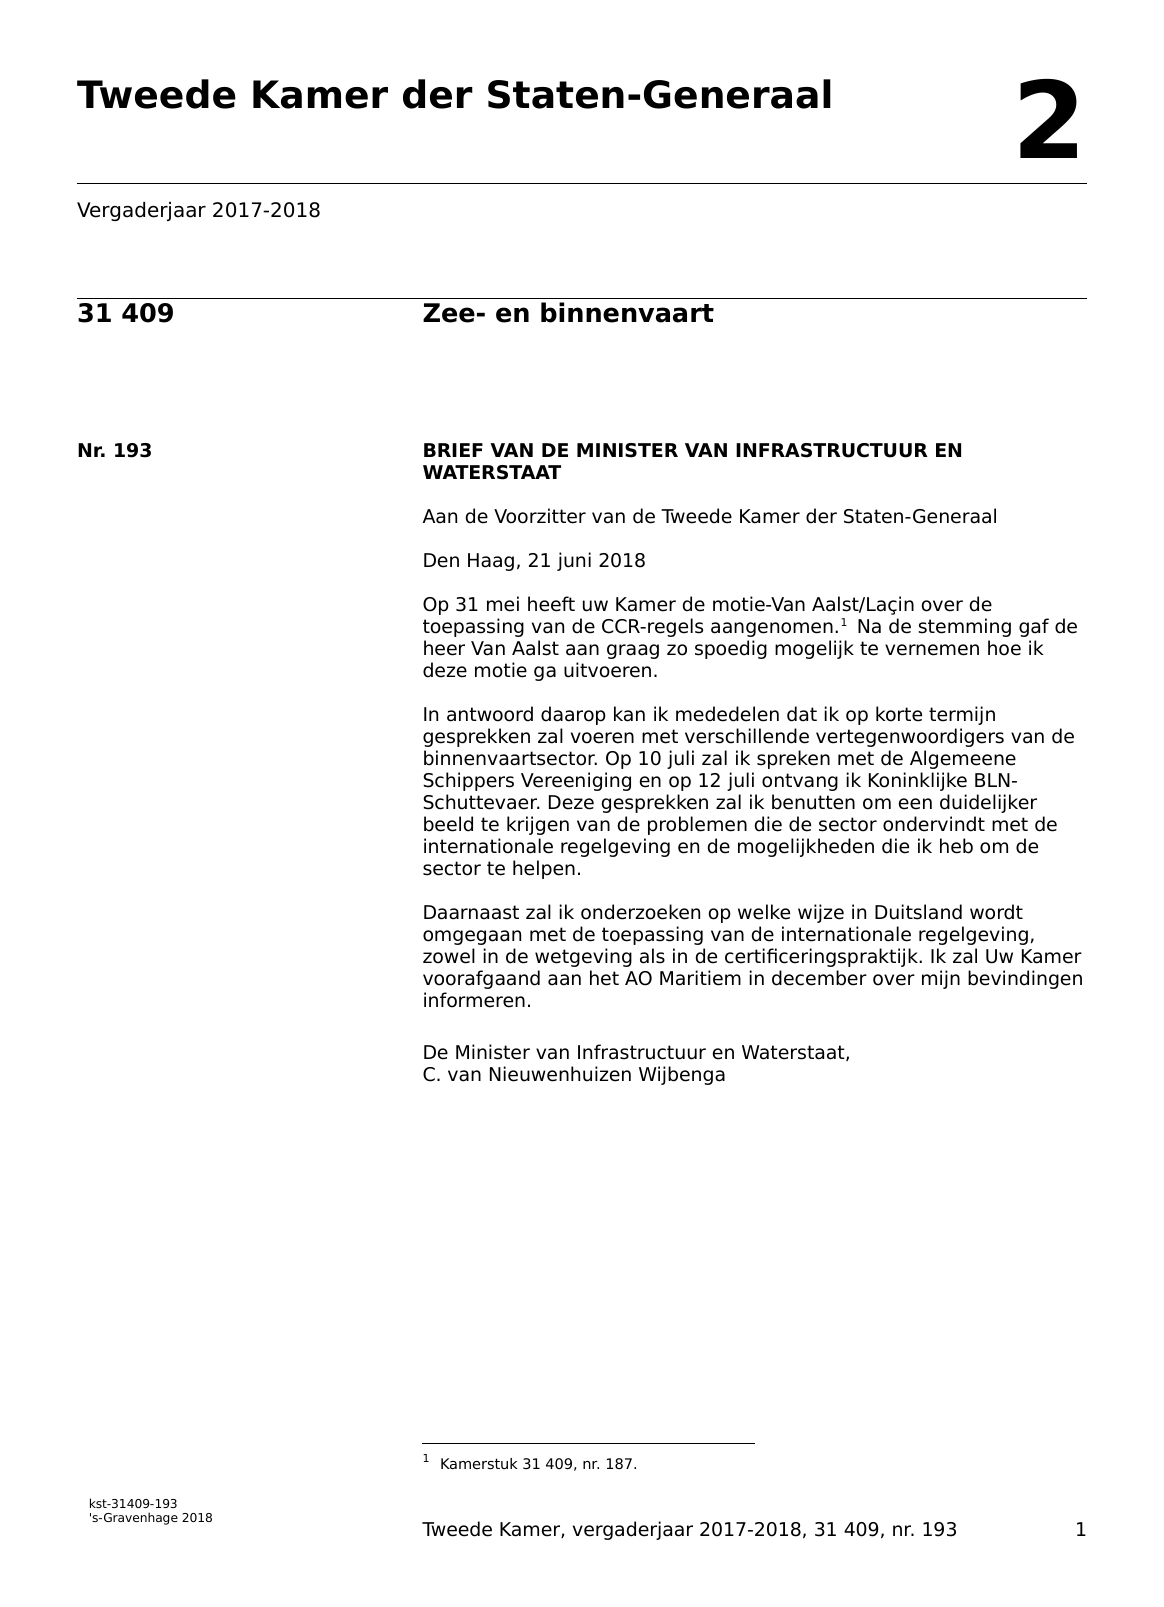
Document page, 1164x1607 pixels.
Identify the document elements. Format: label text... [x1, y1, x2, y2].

subtitle 31 409 Zee- en binnenvaart [77, 299, 1087, 329]
table_header Tweede Kamer der Staten-Generaal [77, 59, 886, 183]
table_header 2 [886, 59, 1087, 183]
subtitle Nr. 193 BRIEF VAN DE MINISTER VAN INFRASTRUCTUUR EN WATERSTAAT [77, 440, 1087, 484]
text Aan de Voorzitter van de Tweede Kamer der Staten-Generaal [422, 506, 1087, 528]
text 's-Gravenhage 2018 [88, 1511, 323, 1525]
text De Minister van Infrastructuur en Waterstaat, C. van Nieuwenhuizen Wijbenga [422, 1042, 1087, 1086]
text Daarnaast zal ik onderzoeken op welke wijze in Duitsland wordt omgegaan met de toepassing van de internationale regelgeving, zowel in de wetgeving als in de certificeringspraktijk. Ik zal Uw Kamer voorafgaand aan het AO Maritiem in december over mijn bevindingen informeren. [422, 902, 1087, 1012]
text In antwoord daarop kan ik mededelen dat ik op korte termijn gesprekken zal voeren met verschillende vertegenwoordigers van de binnenvaartsector. Op 10 juli zal ik spreken met de Algemeene Schippers Vereeniging en op 12 juli ontvang ik Koninklijke BLN-Schuttevaer. Deze gesprekken zal ik benutten om een duidelijker beeld te krijgen van de problemen die de sector ondervindt met de internationale regelgeving en de mogelijkheden die ik heb om de sector te helpen. [422, 704, 1087, 880]
text kst-31409-193 [88, 1497, 323, 1511]
table_cell Vergaderjaar 2017-2018 [77, 184, 1087, 298]
text Den Haag, 21 juni 2018 [422, 550, 1087, 572]
text Kamerstuk 31 409, nr. 187. [422, 1452, 1087, 1474]
text Op 31 mei heeft uw Kamer de motie-Van Aalst/Laçin over de toepassing van de CCR-regels aangenomen. Na de stemming gaf de heer Van Aalst aan graag zo spoedig mogelijk te vernemen hoe ik deze motie ga uitvoeren. [422, 594, 1087, 682]
